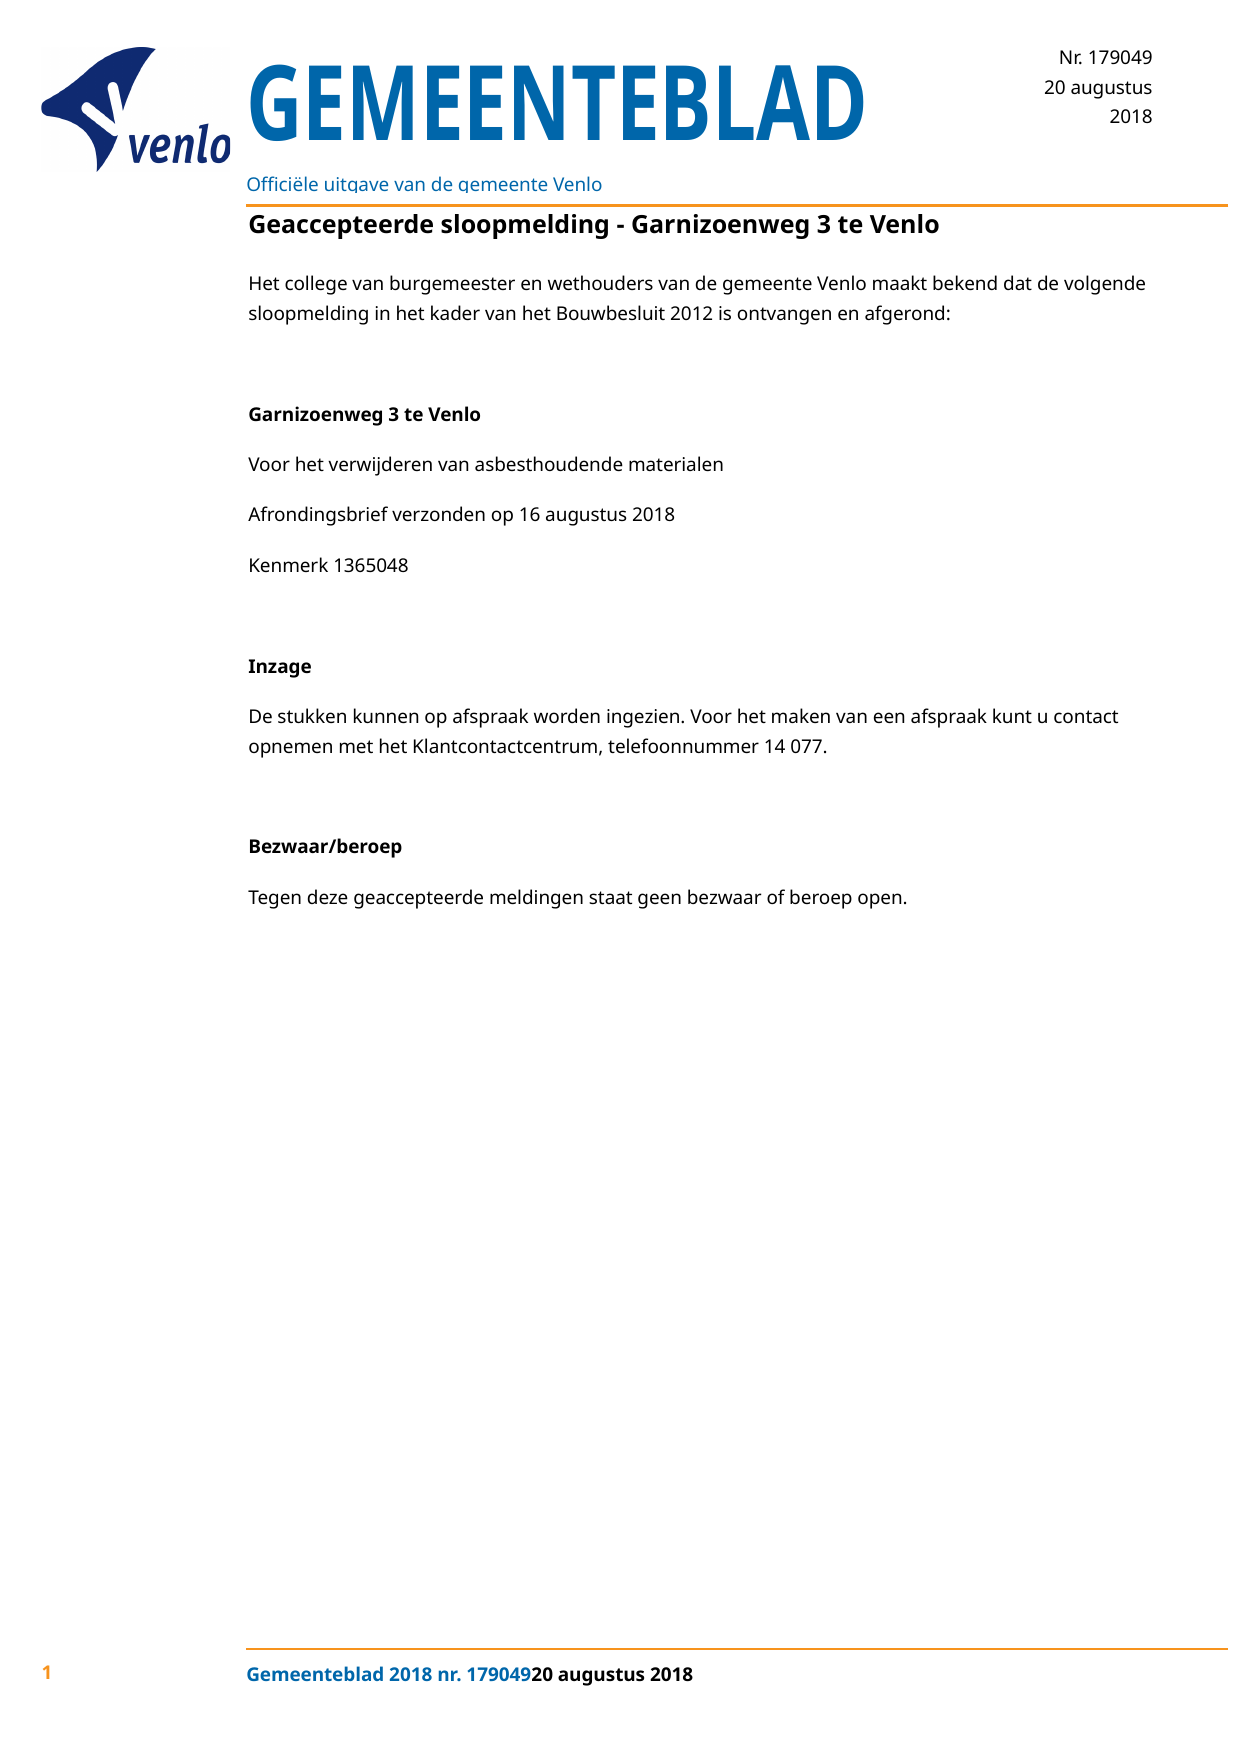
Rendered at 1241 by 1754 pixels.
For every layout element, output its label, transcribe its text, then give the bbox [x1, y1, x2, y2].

text Tegen deze geaccepteerde meldingen staat geen bezwaar of beroep open. [248, 884, 1152, 910]
text De stukken kunnen op afspraak worden ingezien. Voor het maken van een afspraak kunt u contact opnemen met het Klantcontactcentrum, telefoonnummer 14 077. [248, 703, 1152, 758]
text Afrondingsbrief verzonden op 16 augustus 2018 [248, 502, 1152, 527]
text Kenmerk 1365048 [248, 552, 1152, 578]
text Het college van burgemeester en wethouders van de gemeente Venlo maakt bekend dat de volgende sloopmelding in het kader van het Bouwbesluit 2012 is ontvangen en afgerond: [248, 270, 1152, 326]
text Bezwaar/beroep [248, 834, 1152, 859]
text Inzage [248, 653, 1152, 678]
text Voor het verwijderen van asbesthoudende materialen [248, 451, 1152, 477]
text Geaccepteerde sloopmelding - Garnizoenweg 3 te Venlo [248, 207, 1152, 241]
picture [41, 47, 231, 172]
text Garnizoenweg 3 te Venlo [248, 401, 1152, 426]
